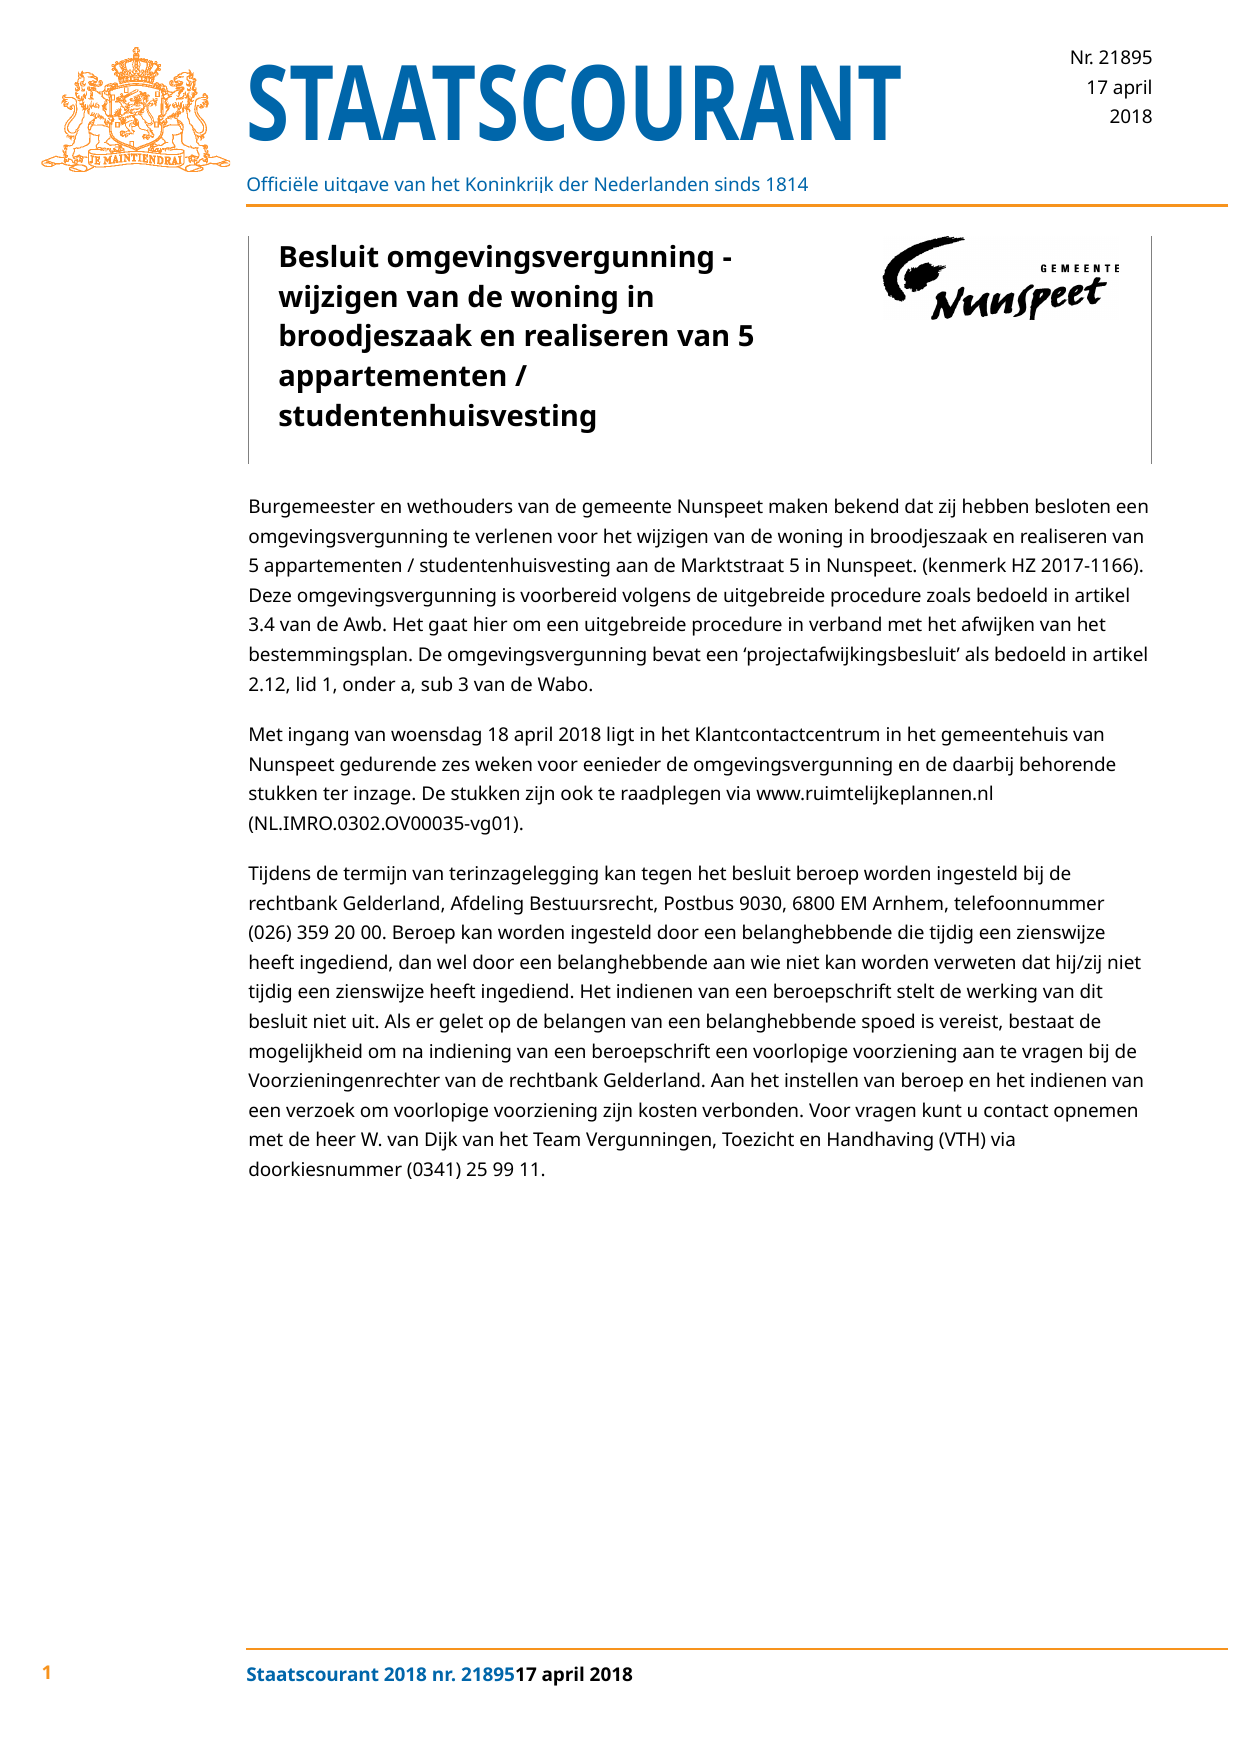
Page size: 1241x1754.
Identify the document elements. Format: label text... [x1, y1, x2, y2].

table_header [850, 236, 882, 319]
picture [41, 47, 231, 172]
table_header Besluit omgevingsvergunning - wijzigen van de woning in broodjeszaak en realiseren van 5 appartementen / studentenhuisvesting [249, 236, 850, 464]
table_header [1119, 236, 1151, 319]
picture [882, 236, 1119, 320]
text Met ingang van woensdag 18 april 2018 ligt in het Klantcontactcentrum in het gemeentehuis van Nunspeet gedurende zes weken voor eenieder de omgevingsvergunning en de daarbij behorende stukken ter inzage. De stukken zijn ook te raadplegen via www.ruimtelijkeplannen.nl (NL.IMRO.0302.OV00035-vg01). [248, 721, 1152, 836]
text Tijdens de termijn van terinzagelegging kan tegen het besluit beroep worden ingesteld bij de rechtbank Gelderland, Afdeling Bestuursrecht, Postbus 9030, 6800 EM Arnhem, telefoonnummer (026) 359 20 00. Beroep kan worden ingesteld door een belanghebbende die tijdig een zienswijze heeft ingediend, dan wel door een belanghebbende aan wie niet kan worden verweten dat hij/zij niet tijdig een zienswijze heeft ingediend. Het indienen van een beroepschrift stelt de werking van dit besluit niet uit. Als er gelet op de belangen van een belanghebbende spoed is vereist, bestaat de mogelijkheid om na indiening van een beroepschrift een voorlopige voorziening aan te vragen bij de Voorzieningenrechter van de rechtbank Gelderland. Aan het instellen van beroep en het indienen van een verzoek om voorlopige voorziening zijn kosten verbonden. Voor vragen kunt u contact opnemen met de heer W. van Dijk van het Team Vergunningen, Toezicht en Handhaving (VTH) via doorkiesnummer (0341) 25 99 11. [248, 860, 1152, 1182]
table_header [850, 320, 1151, 464]
text Burgemeester en wethouders van de gemeente Nunspeet maken bekend dat zij hebben besloten een omgevingsvergunning te verlenen voor het wijzigen van de woning in broodjeszaak en realiseren van 5 appartementen / studentenhuisvesting aan de Marktstraat 5 in Nunspeet. (kenmerk HZ 2017-1166). Deze omgevingsvergunning is voorbereid volgens de uitgebreide procedure zoals bedoeld in artikel 3.4 van de Awb. Het gaat hier om een uitgebreide procedure in verband met het afwijken van het bestemmingsplan. De omgevingsvergunning bevat een ‘projectafwijkingsbesluit’ als bedoeld in artikel 2.12, lid 1, onder a, sub 3 van de Wabo. [248, 493, 1152, 697]
